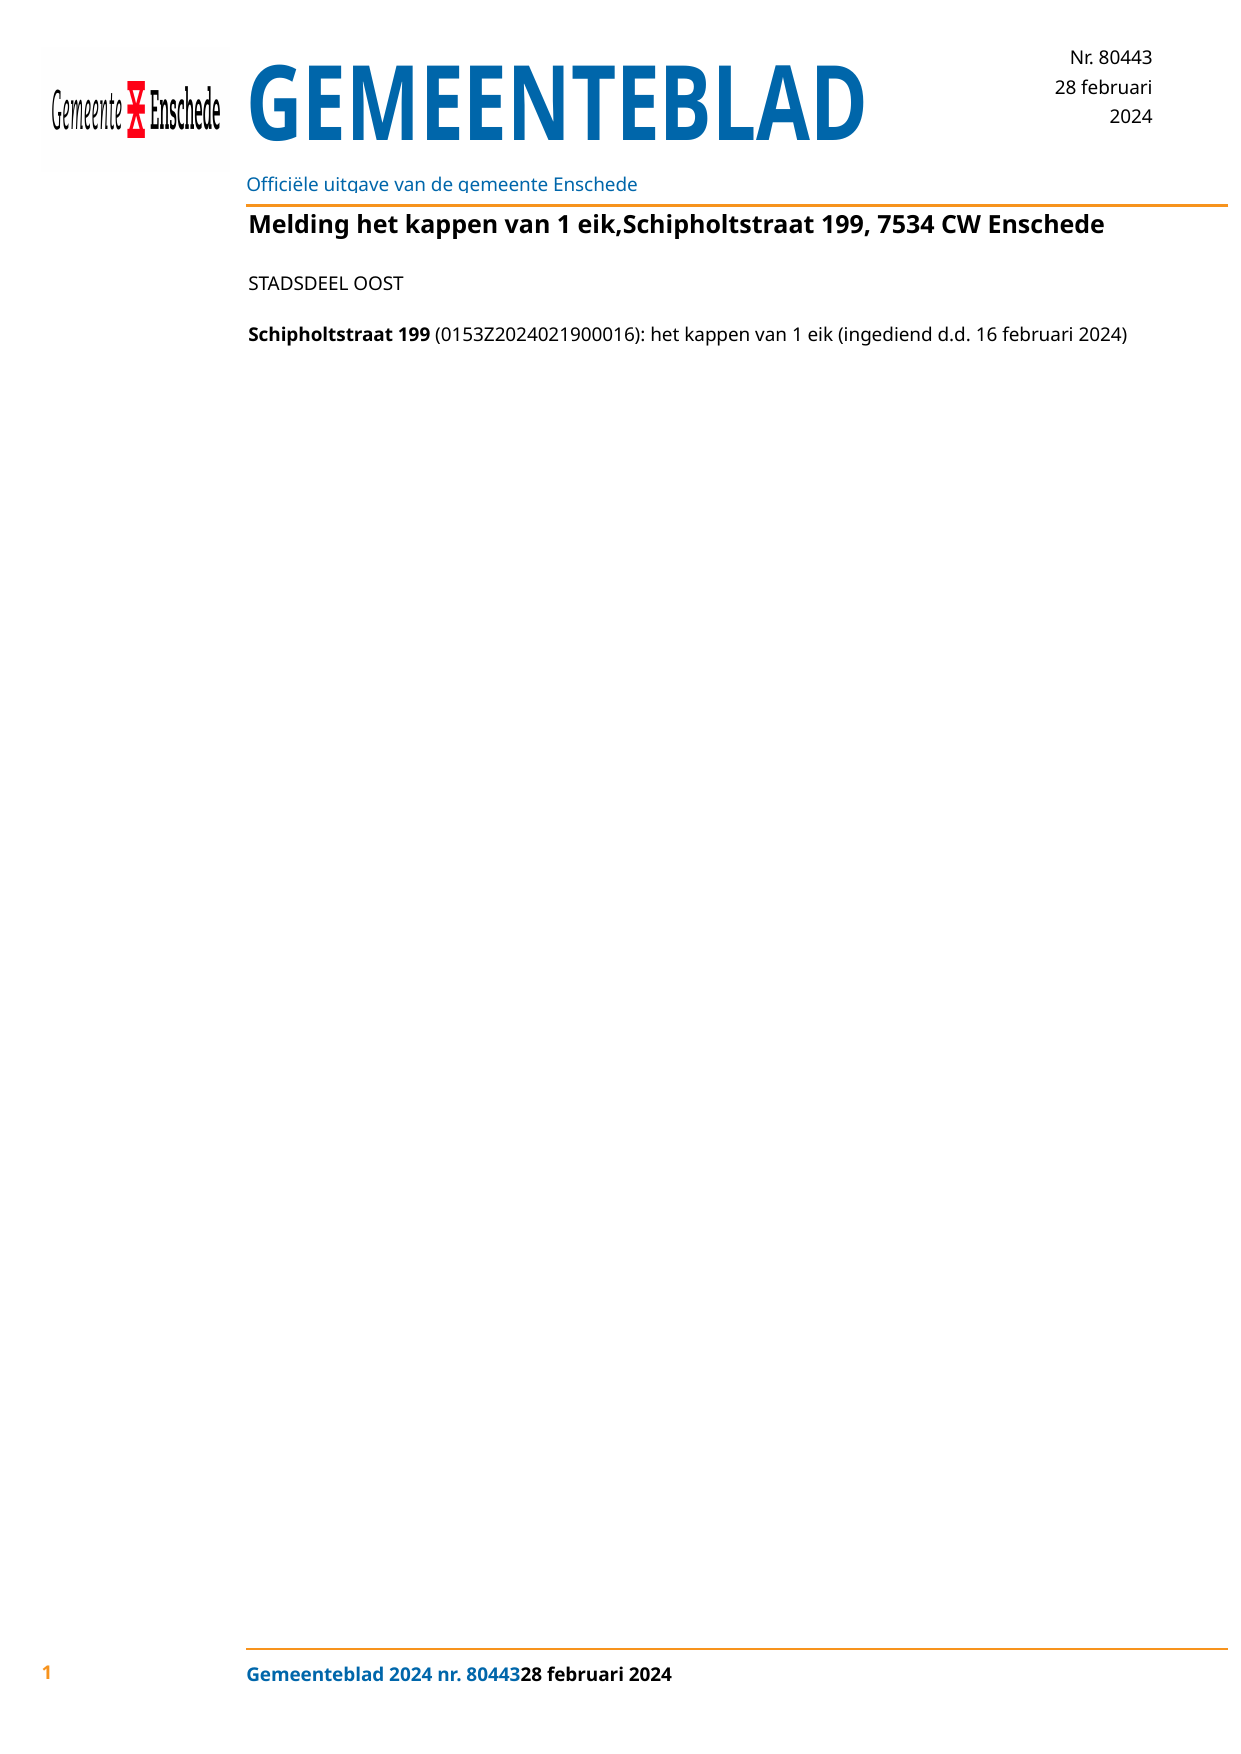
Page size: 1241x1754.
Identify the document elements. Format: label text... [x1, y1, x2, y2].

text Schipholtstraat 199 (0153Z2024021900016): het kappen van 1 eik (ingediend d.d. 16 februari 2024) [248, 321, 1152, 346]
text STADSDEEL OOST [248, 270, 1152, 296]
text Melding het kappen van 1 eik,Schipholtstraat 199, 7534 CW Enschede [248, 207, 1152, 241]
picture [41, 47, 231, 172]
